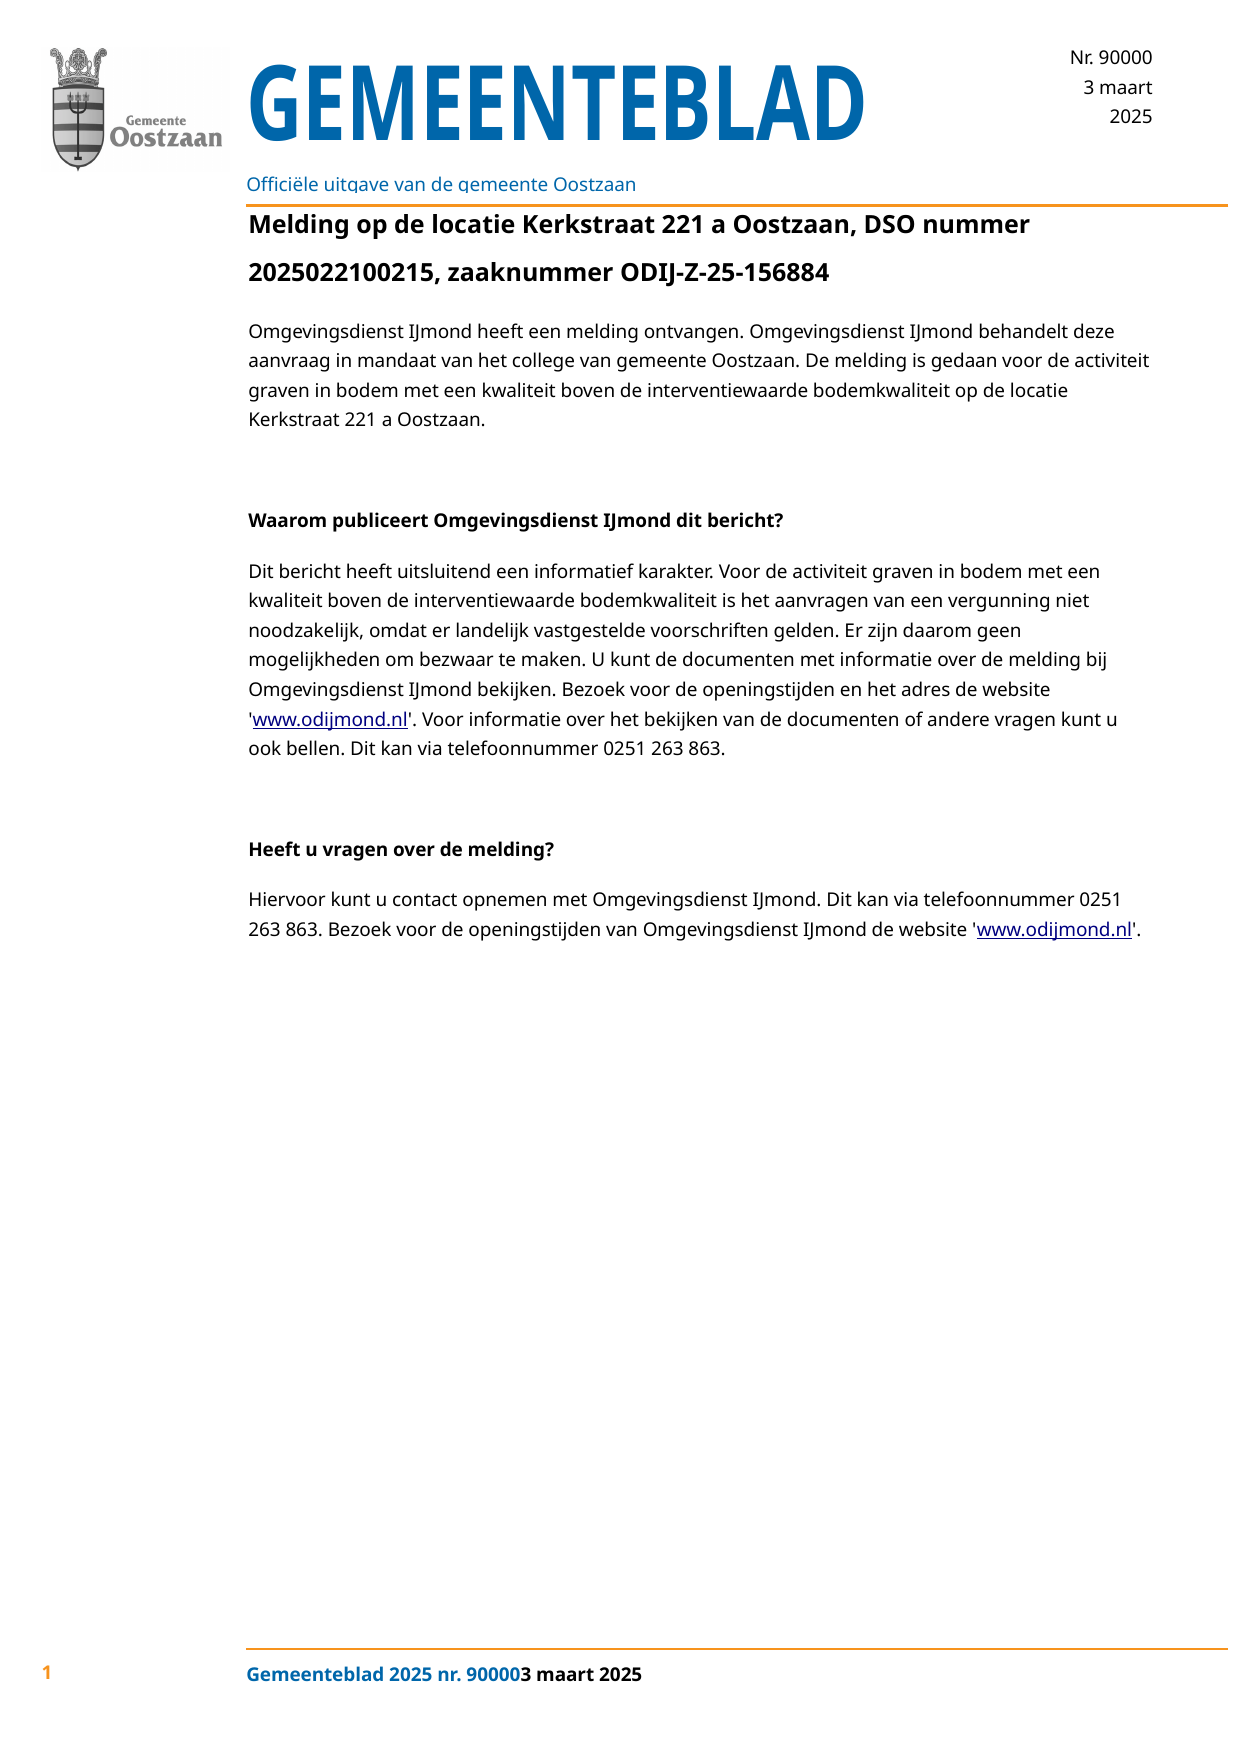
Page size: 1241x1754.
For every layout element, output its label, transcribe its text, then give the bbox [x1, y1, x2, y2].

text Hiervoor kunt u contact opnemen met Omgevingsdienst IJmond. Dit kan via telefoonnummer 0251 263 863. Bezoek voor de openingstijden van Omgevingsdienst IJmond de website 'www.odijmond.nl'. [248, 887, 1152, 942]
text Omgevingsdienst IJmond heeft een melding ontvangen. Omgevingsdienst IJmond behandelt deze aanvraag in mandaat van het college van gemeente Oostzaan. De melding is gedaan voor de activiteit graven in bodem met een kwaliteit boven de interventiewaarde bodemkwaliteit op de locatie Kerkstraat 221 a Oostzaan. [248, 318, 1152, 432]
text Dit bericht heeft uitsluitend een informatief karakter. Voor de activiteit graven in bodem met een kwaliteit boven de interventiewaarde bodemkwaliteit is het aanvragen van een vergunning niet noodzakelijk, omdat er landelijk vastgestelde voorschriften gelden. Er zijn daarom geen mogelijkheden om bezwaar te maken. U kunt de documenten met informatie over de melding bij Omgevingsdienst IJmond bekijken. Bezoek voor de openingstijden en het adres de website 'www.odijmond.nl'. Voor informatie over het bekijken van de documenten of andere vragen kunt u ook bellen. Dit kan via telefoonnummer 0251 263 863. [248, 558, 1152, 761]
picture [41, 47, 231, 172]
text Melding op de locatie Kerkstraat 221 a Oostzaan, DSO nummer 2025022100215, zaaknummer ODIJ-Z-25-156884 [248, 207, 1152, 288]
text Heeft u vragen over de melding? [248, 836, 1152, 862]
text Waarom publiceert Omgevingsdienst IJmond dit bericht? [248, 507, 1152, 533]
